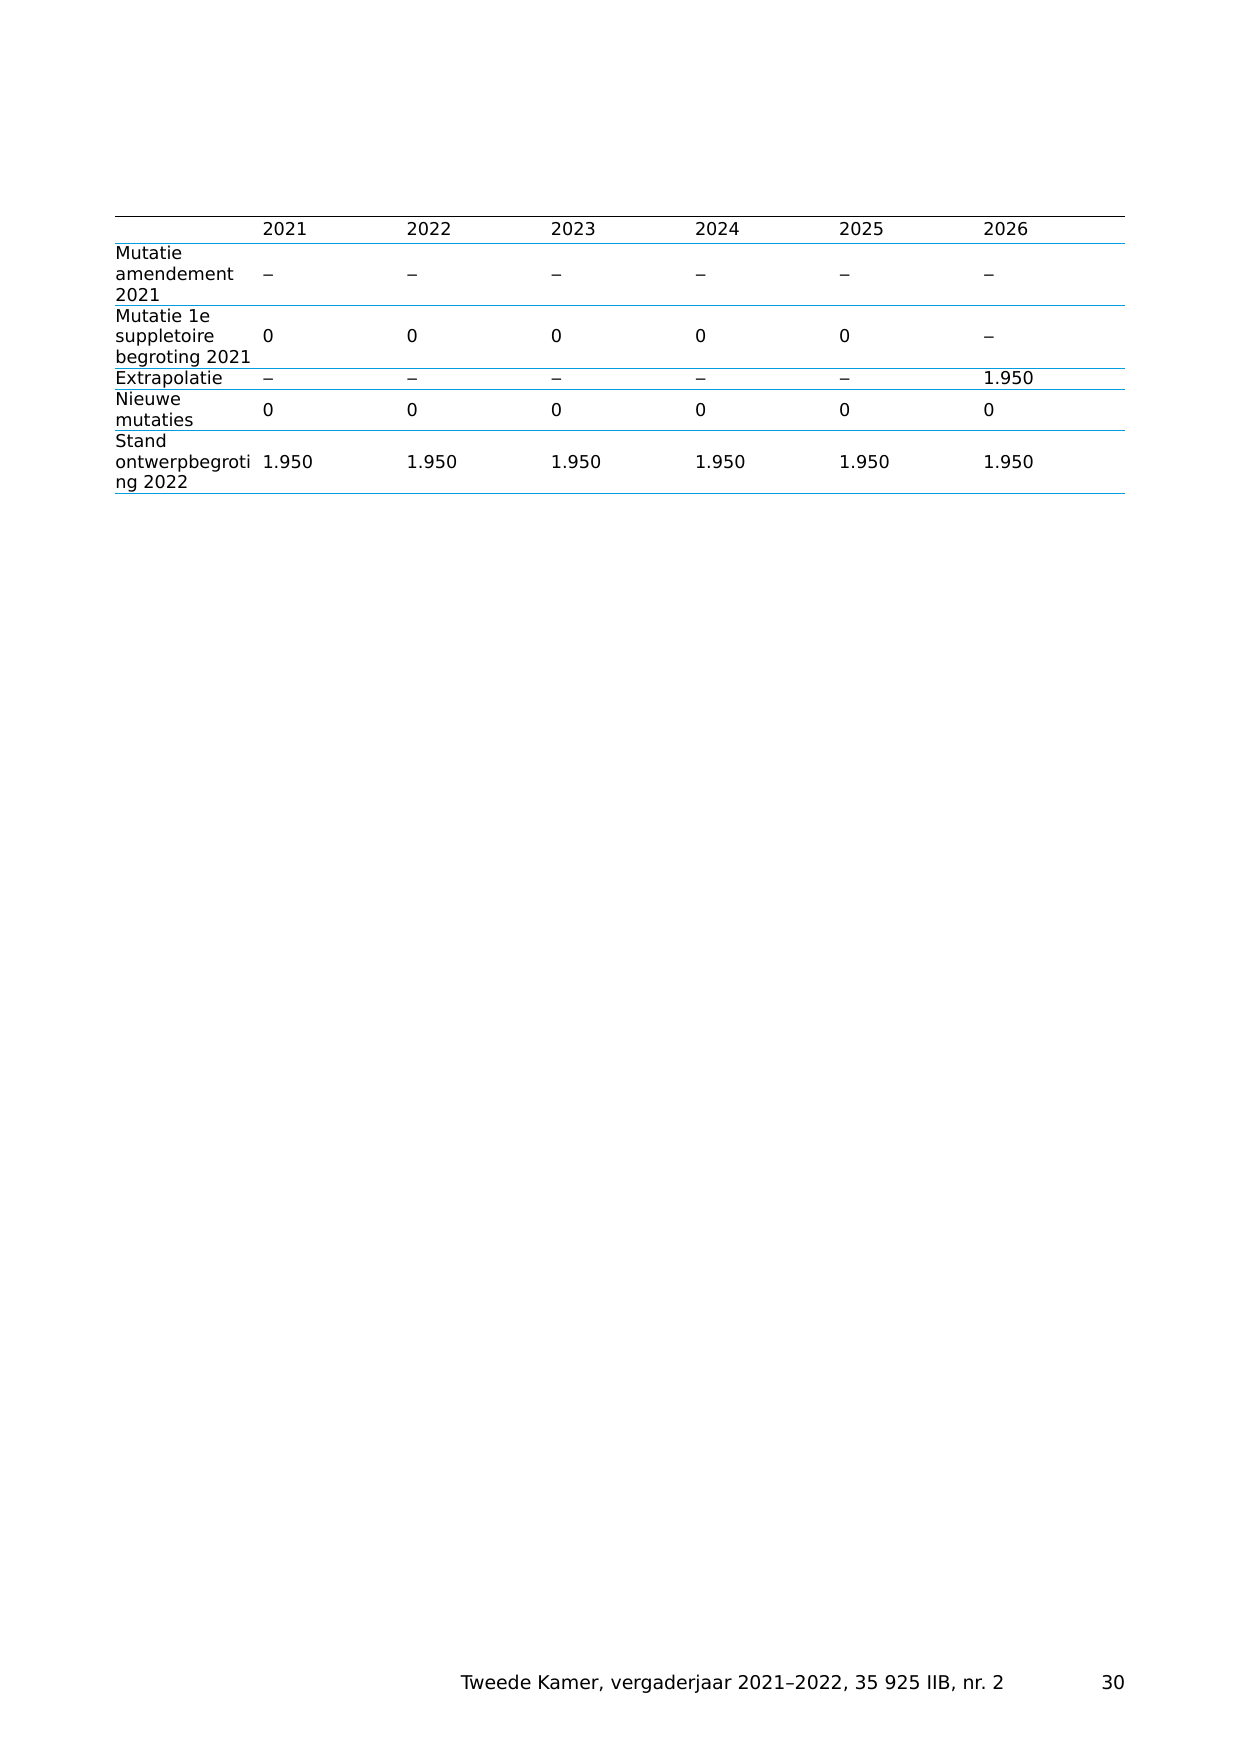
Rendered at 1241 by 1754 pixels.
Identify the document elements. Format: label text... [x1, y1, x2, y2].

table_cell ‒ [980, 244, 1125, 305]
table_cell [115, 217, 259, 243]
table_cell 0 [259, 306, 403, 367]
table_cell 2026 [980, 217, 1125, 243]
table_cell Mutatie amendement 2021 [115, 244, 259, 305]
table_cell ‒ [836, 244, 980, 305]
table_cell 1.950 [404, 431, 548, 493]
table_cell 0 [692, 390, 836, 430]
table_cell 1.950 [259, 431, 403, 493]
table_cell 0 [259, 390, 403, 430]
table_cell ‒ [259, 244, 403, 305]
table_cell 0 [404, 306, 548, 367]
table_cell Mutatie 1e suppletoire begroting 2021 [115, 306, 259, 367]
table_cell ‒ [259, 369, 403, 389]
table_cell 2024 [692, 217, 836, 243]
table_cell 1.950 [980, 431, 1125, 493]
table_header Tabel 17 Ontvangsten beleidsartikel 1. Raad van State (bedragen x € 1.000) [115, 191, 1125, 216]
table_cell 0 [404, 390, 548, 430]
table_cell 1.950 [980, 369, 1125, 389]
table_cell 0 [980, 390, 1125, 430]
table_cell ‒ [404, 369, 548, 389]
table_cell 2022 [404, 217, 548, 243]
table_cell Nieuwe mutaties [115, 390, 259, 430]
table_cell 0 [836, 390, 980, 430]
table_cell ‒ [404, 244, 548, 305]
table_cell ‒ [548, 369, 692, 389]
table_cell ‒ [836, 369, 980, 389]
table_cell 0 [836, 306, 980, 367]
table_cell 1.950 [692, 431, 836, 493]
table_cell Extrapolatie [115, 369, 259, 389]
table_cell ‒ [548, 244, 692, 305]
table_cell ‒ [692, 244, 836, 305]
table_cell 1.950 [836, 431, 980, 493]
table_cell 1.950 [548, 431, 692, 493]
table_cell Stand ontwerpbegroting 2022 [115, 431, 259, 493]
table_cell 2025 [836, 217, 980, 243]
table_cell 0 [692, 306, 836, 367]
table_cell 2023 [548, 217, 692, 243]
table_cell ‒ [692, 369, 836, 389]
table_cell 0 [548, 306, 692, 367]
table_cell 0 [548, 390, 692, 430]
table_cell ‒ [980, 306, 1125, 367]
table_cell 2021 [259, 217, 403, 243]
